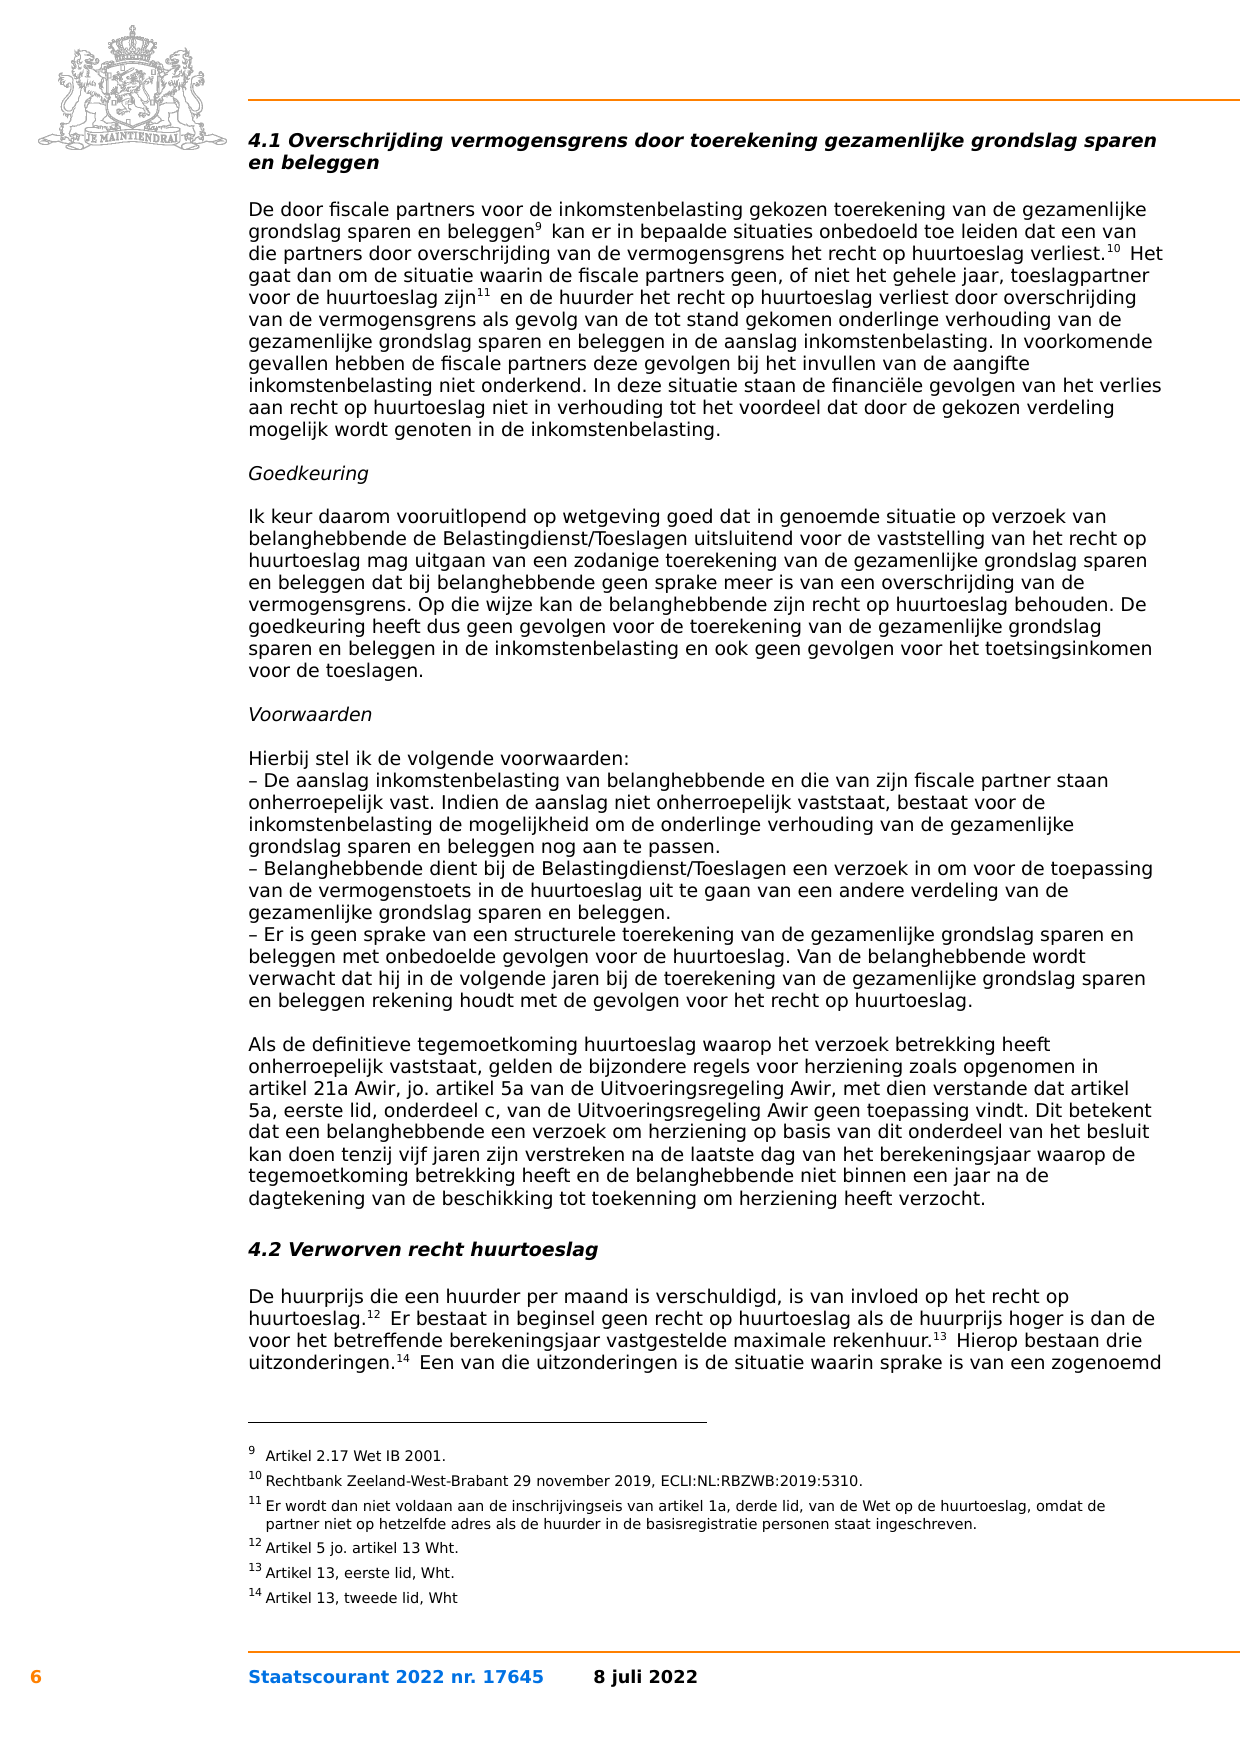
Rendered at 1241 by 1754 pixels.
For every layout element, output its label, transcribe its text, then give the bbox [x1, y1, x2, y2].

text Artikel 2.17 Wet IB 2001. [248, 1444, 1163, 1466]
subtitle 4.1 Overschrijding vermogensgrens door toerekening gezamenlijke grondslag sparen en beleggen [248, 130, 1163, 174]
subtitle 4.2 Verworven recht huurtoeslag [248, 1239, 1163, 1261]
text – De aanslag inkomstenbelasting van belanghebbende en die van zijn fiscale partner staan onherroepelijk vast. Indien de aanslag niet onherroepelijk vaststaat, bestaat voor de inkomstenbelasting de mogelijkheid om de onderlinge verhouding van de gezamenlijke grondslag sparen en beleggen nog aan te passen. [248, 770, 1163, 858]
subtitle Goedkeuring [248, 462, 1163, 484]
text De huurprijs die een huurder per maand is verschuldigd, is van invloed op het recht op huurtoeslag. Er bestaat in beginsel geen recht op huurtoeslag als de huurprijs hoger is dan de voor het betreffende berekeningsjaar vastgestelde maximale rekenhuur. Hierop bestaan drie uitzonderingen. Een van die uitzonderingen is de situatie waarin sprake is van een zogenoemd [248, 1286, 1163, 1374]
subtitle Voorwaarden [248, 704, 1163, 726]
text Hierbij stel ik de volgende voorwaarden: [248, 748, 1163, 770]
text Als de definitieve tegemoetkoming huurtoeslag waarop het verzoek betrekking heeft onherroepelijk vaststaat, gelden de bijzondere regels voor herziening zoals opgenomen in artikel 21a Awir, jo. artikel 5a van de Uitvoeringsregeling Awir, met dien verstande dat artikel 5a, eerste lid, onderdeel c, van de Uitvoeringsregeling Awir geen toepassing vindt. Dit betekent dat een belanghebbende een verzoek om herziening op basis van dit onderdeel van het besluit kan doen tenzij vijf jaren zijn verstreken na de laatste dag van het berekeningsjaar waarop de tegemoetkoming betrekking heeft en de belanghebbende niet binnen een jaar na de dagtekening van de beschikking tot toekenning om herziening heeft verzocht. [248, 1033, 1163, 1209]
text Artikel 13, tweede lid, Wht [248, 1586, 1163, 1608]
text Rechtbank Zeeland-West-Brabant 29 november 2019, ECLI:NL:RBZWB:2019:5310. [248, 1469, 1163, 1491]
picture [38, 25, 227, 150]
text – Er is geen sprake van een structurele toerekening van de gezamenlijke grondslag sparen en beleggen met onbedoelde gevolgen voor de huurtoeslag. Van de belanghebbende wordt verwacht dat hij in de volgende jaren bij de toerekening van de gezamenlijke grondslag sparen en beleggen rekening houdt met de gevolgen voor het recht op huurtoeslag. [248, 924, 1163, 1012]
text Artikel 5 jo. artikel 13 Wht. [248, 1536, 1163, 1558]
text Artikel 13, eerste lid, Wht. [248, 1561, 1163, 1583]
text De door fiscale partners voor de inkomstenbelasting gekozen toerekening van de gezamenlijke grondslag sparen en beleggen kan er in bepaalde situaties onbedoeld toe leiden dat een van die partners door overschrijding van de vermogensgrens het recht op huurtoeslag verliest. Het gaat dan om de situatie waarin de fiscale partners geen, of niet het gehele jaar, toeslagpartner voor de huurtoeslag zijn en de huurder het recht op huurtoeslag verliest door overschrijding van de vermogensgrens als gevolg van de tot stand gekomen onderlinge verhouding van de gezamenlijke grondslag sparen en beleggen in de aanslag inkomstenbelasting. In voorkomende gevallen hebben de fiscale partners deze gevolgen bij het invullen van de aangifte inkomstenbelasting niet onderkend. In deze situatie staan de financiële gevolgen van het verlies aan recht op huurtoeslag niet in verhouding tot het voordeel dat door de gekozen verdeling mogelijk wordt genoten in de inkomstenbelasting. [248, 199, 1163, 441]
text Ik keur daarom vooruitlopend op wetgeving goed dat in genoemde situatie op verzoek van belanghebbende de Belastingdienst/Toeslagen uitsluitend voor de vaststelling van het recht op huurtoeslag mag uitgaan van een zodanige toerekening van de gezamenlijke grondslag sparen en beleggen dat bij belanghebbende geen sprake meer is van een overschrijding van de vermogensgrens. Op die wijze kan de belanghebbende zijn recht op huurtoeslag behouden. De goedkeuring heeft dus geen gevolgen voor de toerekening van de gezamenlijke grondslag sparen en beleggen in de inkomstenbelasting en ook geen gevolgen voor het toetsingsinkomen voor de toeslagen. [248, 506, 1163, 682]
text – Belanghebbende dient bij de Belastingdienst/Toeslagen een verzoek in om voor de toepassing van de vermogenstoets in de huurtoeslag uit te gaan van een andere verdeling van de gezamenlijke grondslag sparen en beleggen. [248, 858, 1163, 924]
text Er wordt dan niet voldaan aan de inschrijvingseis van artikel 1a, derde lid, van de Wet op de huurtoeslag, omdat de partner niet op hetzelfde adres als de huurder in de basisregistratie personen staat ingeschreven. [248, 1494, 1163, 1533]
